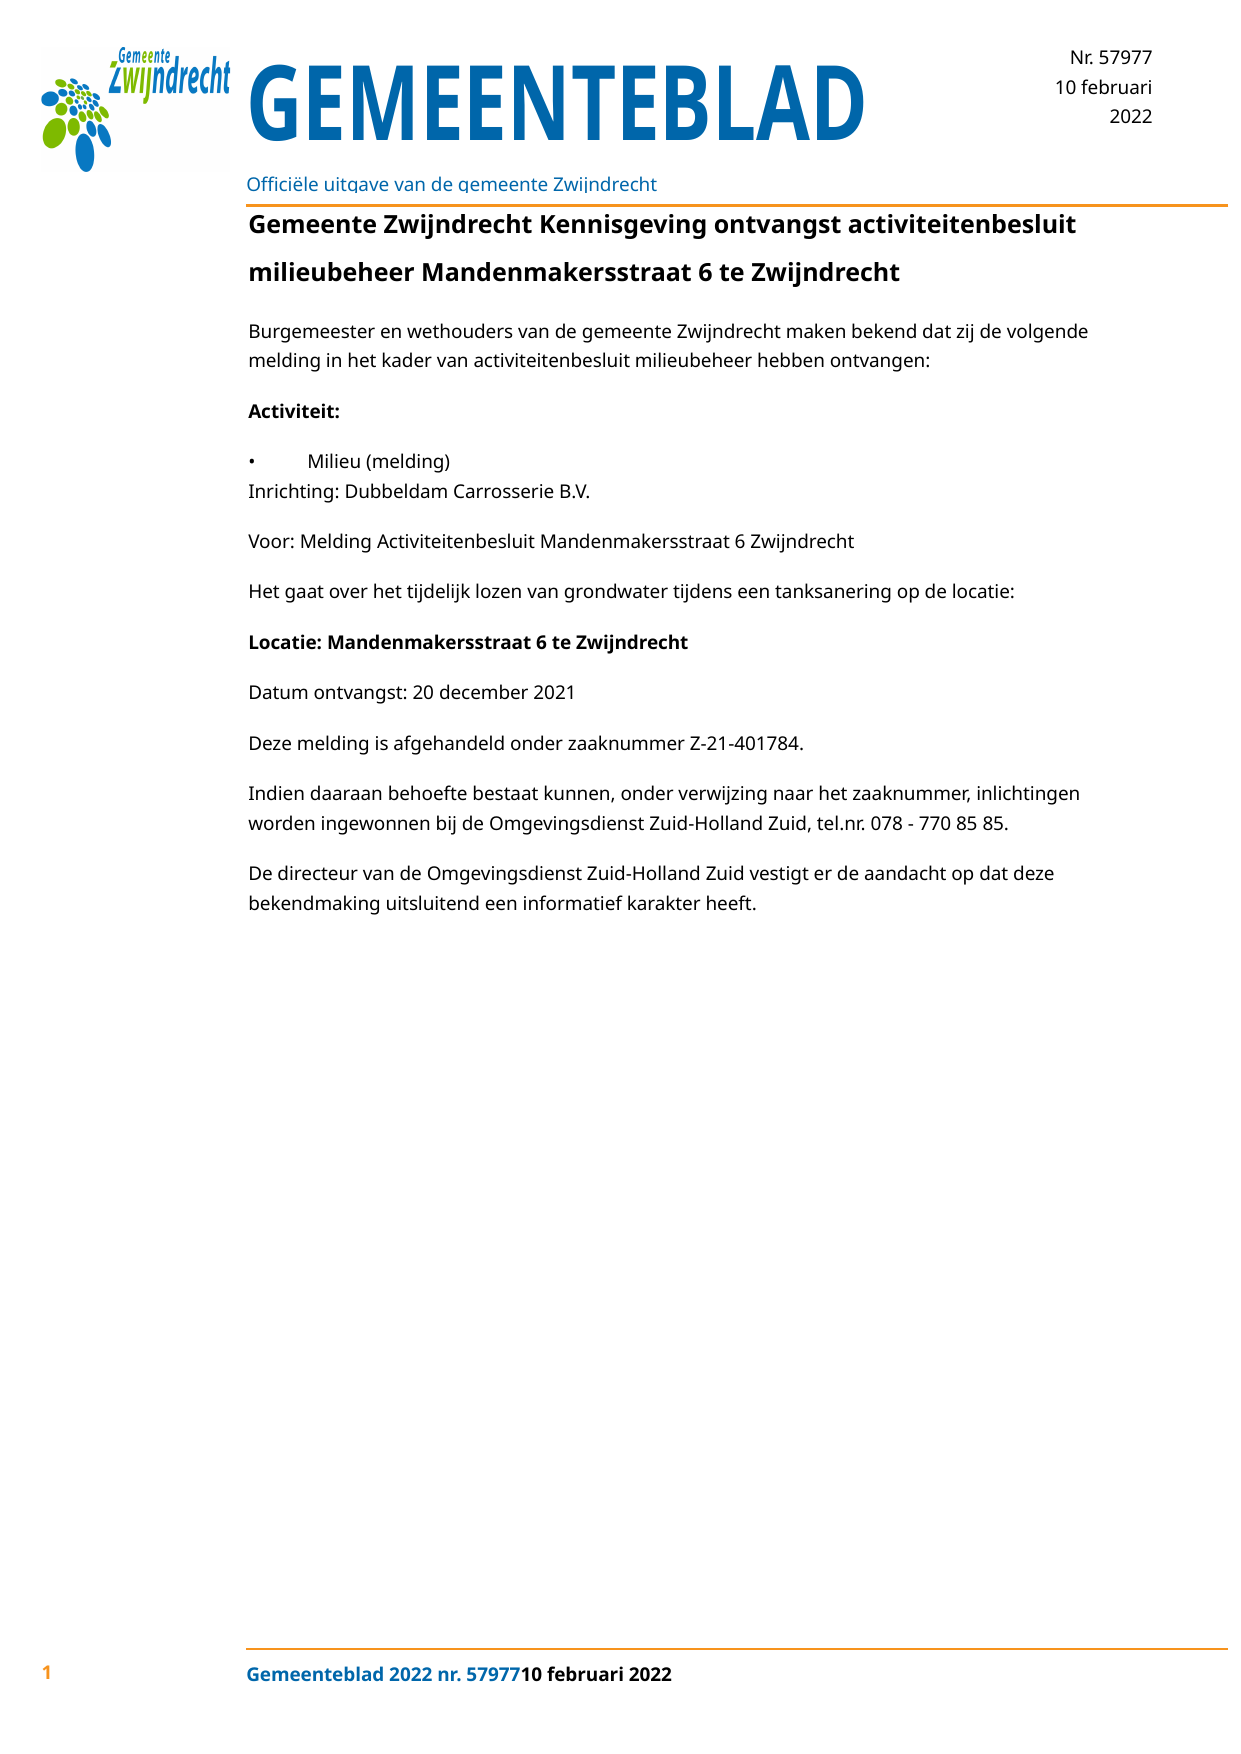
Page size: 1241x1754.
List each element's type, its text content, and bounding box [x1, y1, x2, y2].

text De directeur van de Omgevingsdienst Zuid-Holland Zuid vestigt er de aandacht op dat deze bekendmaking uitsluitend een informatief karakter heeft. [248, 860, 1152, 916]
text Inrichting: Dubbeldam Carrosserie B.V. [248, 478, 1152, 504]
picture [41, 47, 231, 172]
text Het gaat over het tijdelijk lozen van grondwater tijdens een tanksanering op de locatie: [248, 579, 1152, 604]
text Deze melding is afgehandeld onder zaaknummer Z-21-401784. [248, 730, 1152, 756]
text Voor: Melding Activiteitenbesluit Mandenmakersstraat 6 Zwijndrecht [248, 528, 1152, 554]
text Gemeente Zwijndrecht Kennisgeving ontvangst activiteitenbesluit milieubeheer Mandenmakersstraat 6 te Zwijndrecht [248, 207, 1152, 288]
list Milieu (melding) [248, 448, 1152, 474]
text Datum ontvangst: 20 december 2021 [248, 679, 1152, 705]
text Activiteit: [248, 398, 1152, 424]
text Burgemeester en wethouders van de gemeente Zwijndrecht maken bekend dat zij de volgende melding in het kader van activiteitenbesluit milieubeheer hebben ontvangen: [248, 318, 1152, 373]
text Locatie: Mandenmakersstraat 6 te Zwijndrecht [248, 629, 1152, 655]
text Indien daaraan behoefte bestaat kunnen, onder verwijzing naar het zaaknummer, inlichtingen worden ingewonnen bij de Omgevingsdienst Zuid-Holland Zuid, tel.nr. 078 - 770 85 85. [248, 780, 1152, 836]
